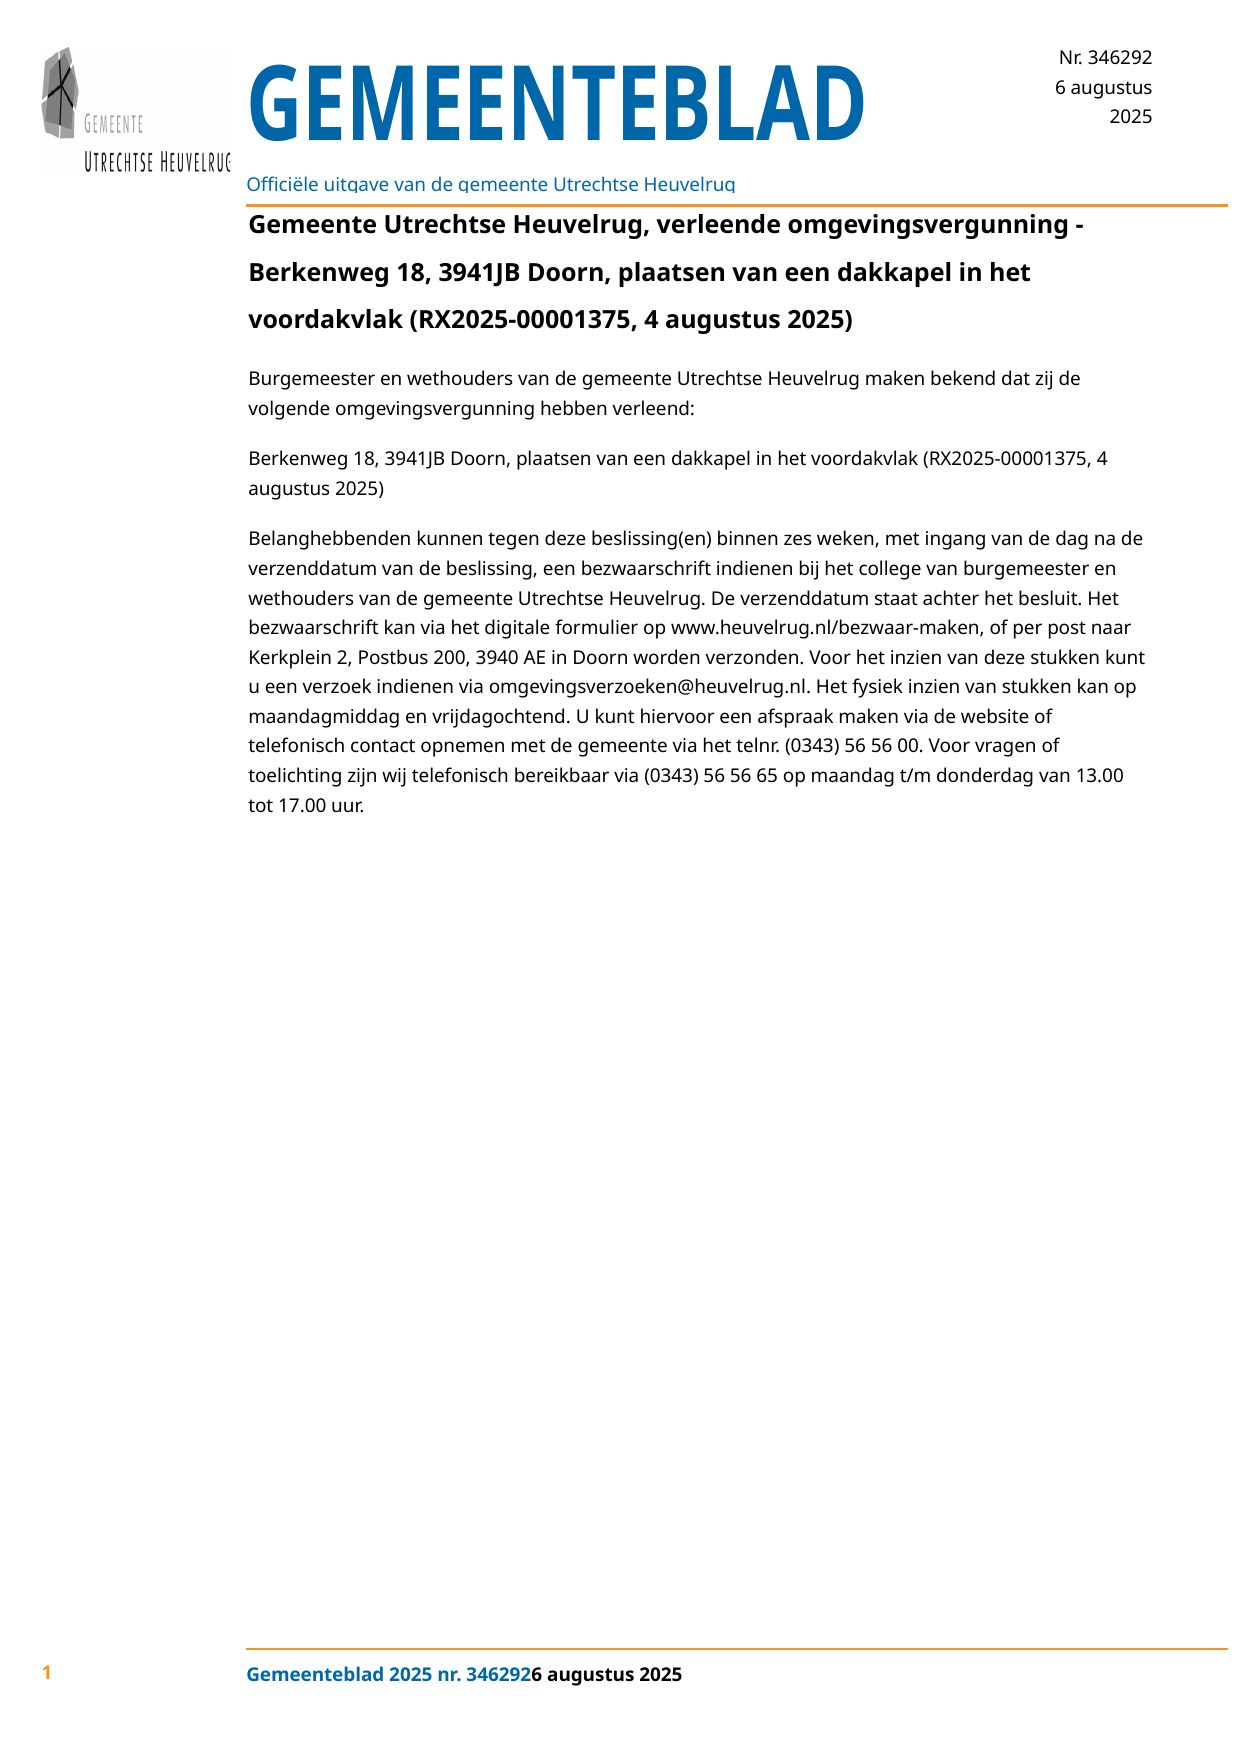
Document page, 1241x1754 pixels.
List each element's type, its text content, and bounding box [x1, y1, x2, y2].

text Burgemeester en wethouders van de gemeente Utrechtse Heuvelrug maken bekend dat zij de volgende omgevingsvergunning hebben verleend: [248, 366, 1152, 421]
text Belanghebbenden kunnen tegen deze beslissing(en) binnen zes weken, met ingang van de dag na de verzenddatum van de beslissing, een bezwaarschrift indienen bij het college van burgemeester en wethouders van de gemeente Utrechtse Heuvelrug. De verzenddatum staat achter het besluit. Het bezwaarschrift kan via het digitale formulier op www.heuvelrug.nl/bezwaar-maken, of per post naar Kerkplein 2, Postbus 200, 3940 AE in Doorn worden verzonden. Voor het inzien van deze stukken kunt u een verzoek indienen via omgevingsverzoeken@heuvelrug.nl. Het fysiek inzien van stukken kan op maandagmiddag en vrijdagochtend. U kunt hiervoor een afspraak maken via de website of telefonisch contact opnemen met de gemeente via het telnr. (0343) 56 56 00. Voor vragen of toelichting zijn wij telefonisch bereikbaar via (0343) 56 56 65 op maandag t/m donderdag van 13.00 tot 17.00 uur. [248, 526, 1152, 817]
text Berkenweg 18, 3941JB Doorn, plaatsen van een dakkapel in het voordakvlak (RX2025-00001375, 4 augustus 2025) [248, 446, 1152, 501]
picture [41, 47, 231, 172]
text Gemeente Utrechtse Heuvelrug, verleende omgevingsvergunning - Berkenweg 18, 3941JB Doorn, plaatsen van een dakkapel in het voordakvlak (RX2025-00001375, 4 augustus 2025) [248, 207, 1152, 336]
